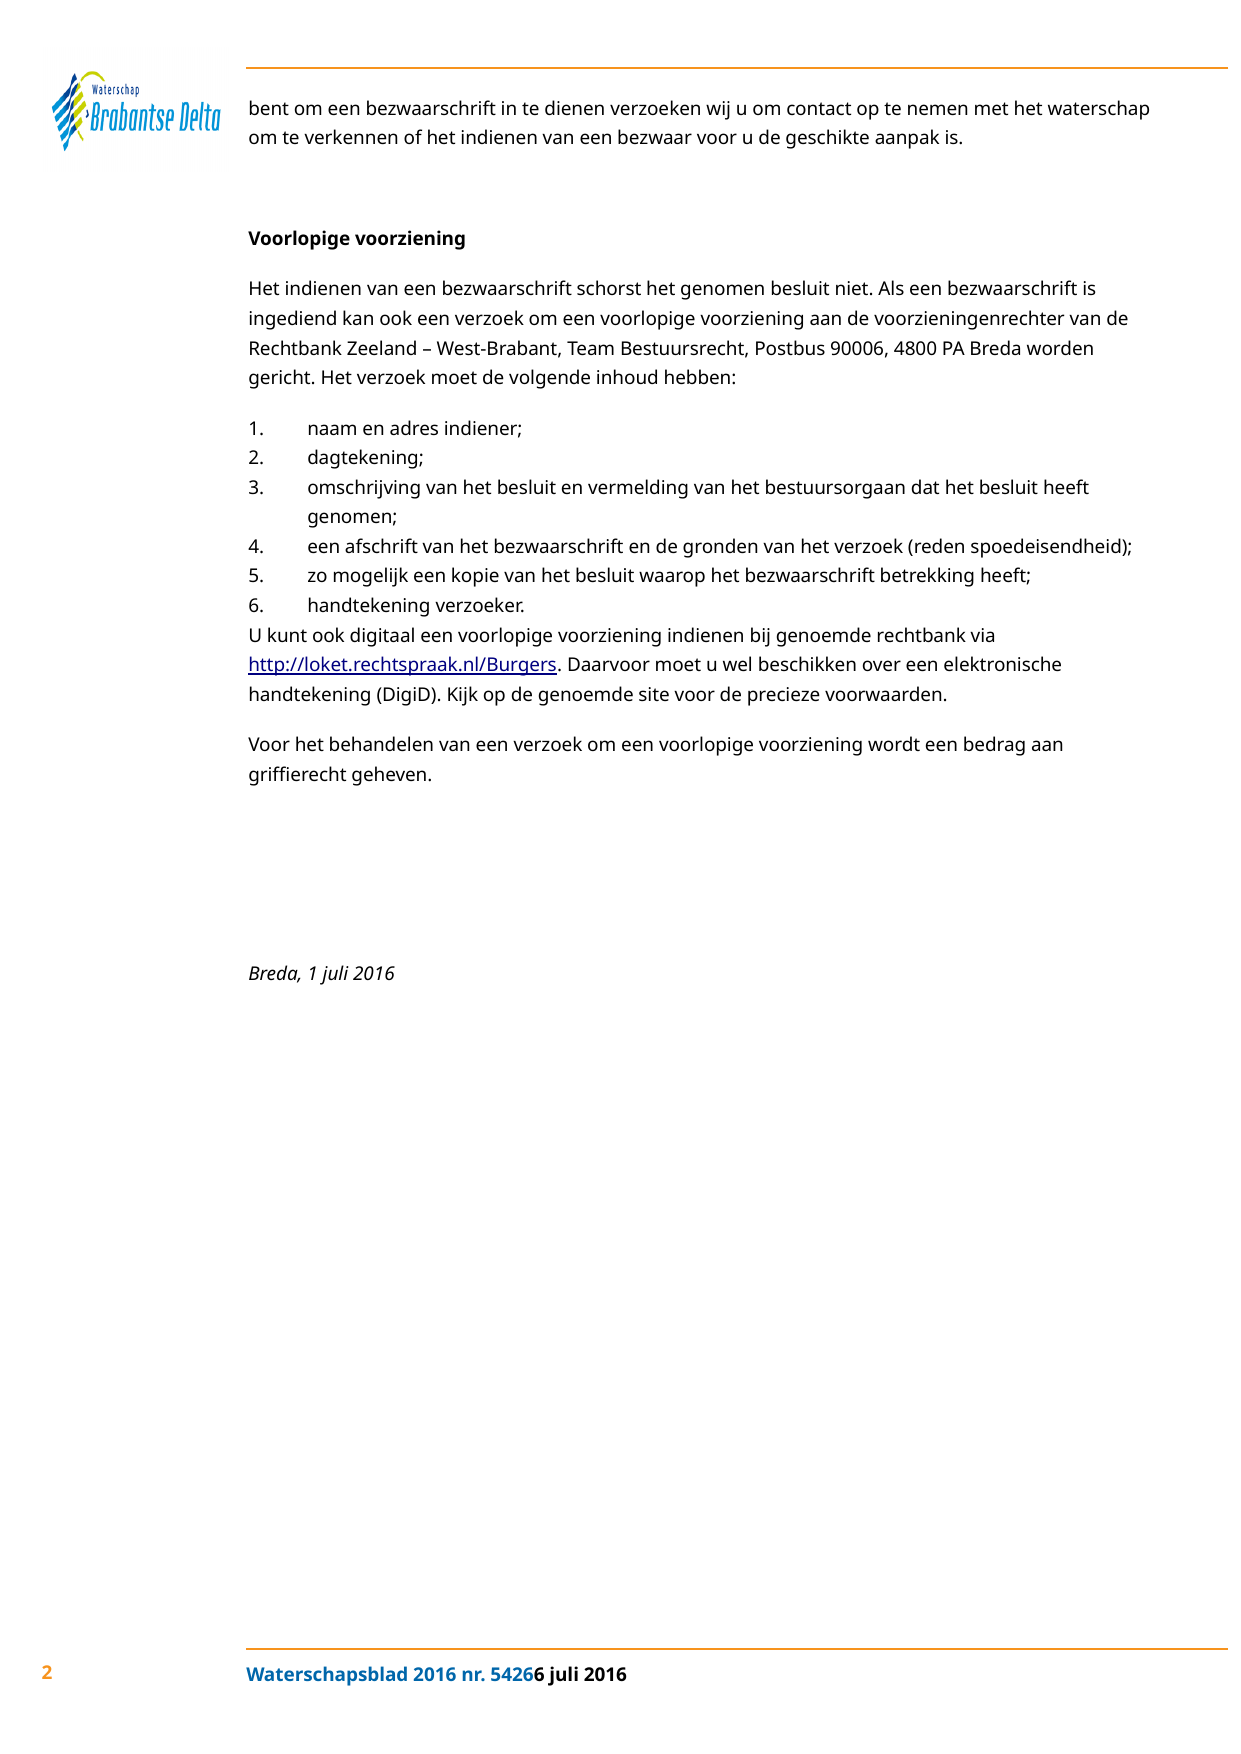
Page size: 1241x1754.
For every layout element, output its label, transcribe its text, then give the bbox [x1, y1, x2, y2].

list handtekening verzoeker. [248, 592, 1152, 618]
list zo mogelijk een kopie van het besluit waarop het bezwaarschrift betrekking heeft; [248, 563, 1152, 588]
text U kunt ook digitaal een voorlopige voorziening indienen bij genoemde rechtbank via http://loket.rechtspraak.nl/Burgers. Daarvoor moet u wel beschikken over een elektronische handtekening (DigiD). Kijk op de genoemde site voor de precieze voorwaarden. [248, 622, 1152, 707]
list naam en adres indiener; [248, 415, 1152, 441]
text Breda, 1 juli 2016 [248, 960, 1152, 986]
text Voor het behandelen van een verzoek om een voorlopige voorziening wordt een bedrag aan griffierecht geheven. [248, 731, 1152, 787]
picture [41, 47, 231, 172]
text Voorlopige voorziening [248, 225, 1152, 251]
text bent om een bezwaarschrift in te dienen verzoeken wij u om contact op te nemen met het waterschap om te verkennen of het indienen van een bezwaar voor u de geschikte aanpak is. [248, 95, 1152, 150]
list een afschrift van het bezwaarschrift en de gronden van het verzoek (reden spoedeisendheid); [248, 533, 1152, 559]
list dagtekening; [248, 444, 1152, 470]
text Het indienen van een bezwaarschrift schorst het genomen besluit niet. Als een bezwaarschrift is ingediend kan ook een verzoek om een voorlopige voorziening aan de voorzieningenrechter van de Rechtbank Zeeland – West-Brabant, Team Bestuursrecht, Postbus 90006, 4800 PA Breda worden gericht. Het verzoek moet de volgende inhoud hebben: [248, 276, 1152, 390]
list omschrijving van het besluit en vermelding van het bestuursorgaan dat het besluit heeft genomen; [248, 474, 1152, 529]
